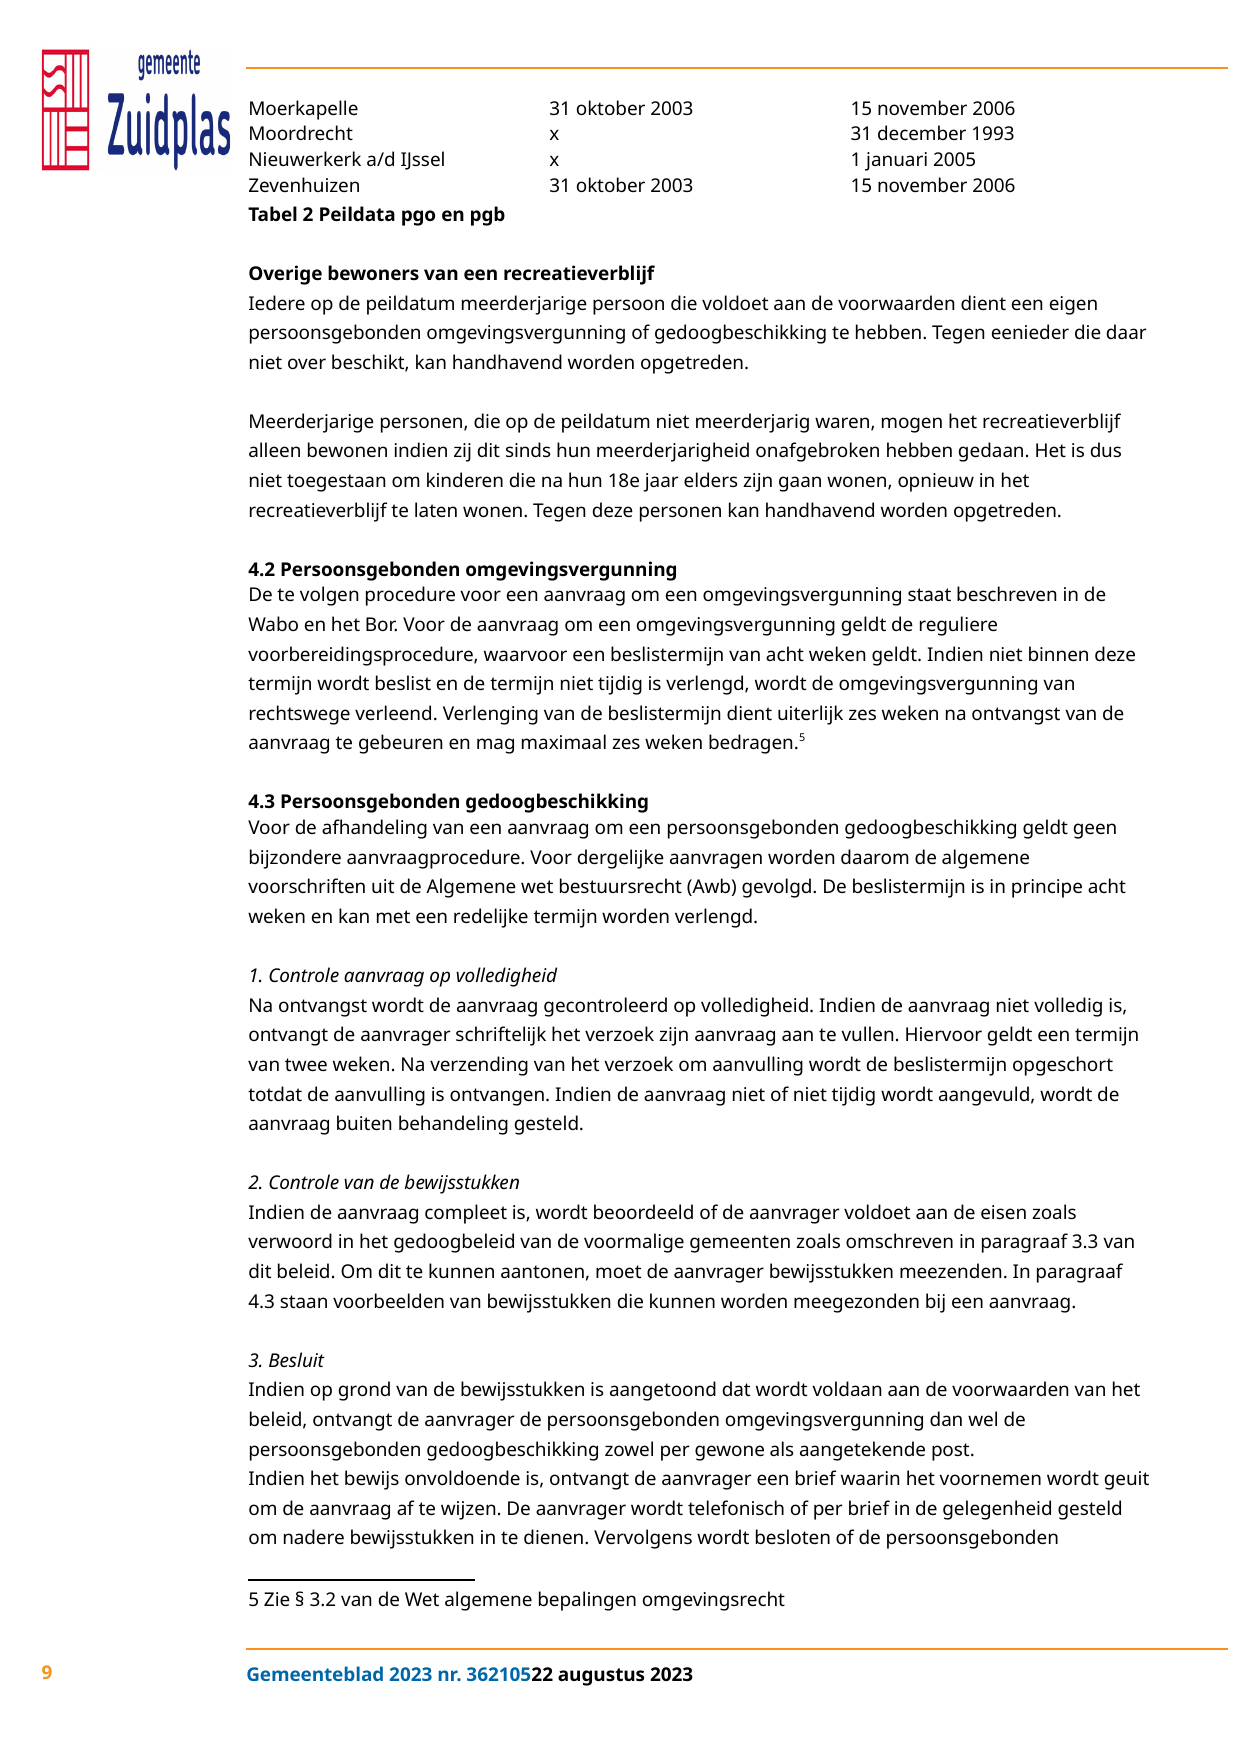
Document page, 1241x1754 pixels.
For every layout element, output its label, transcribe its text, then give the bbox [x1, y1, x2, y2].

text 4.3 Persoonsgebonden gedoogbeschikking [248, 789, 1152, 814]
text De te volgen procedure voor een aanvraag om een omgevingsvergunning staat beschreven in de Wabo en het Bor. Voor de aanvraag om een omgevingsvergunning geldt de reguliere voorbereidingsprocedure, waarvoor een beslistermijn van acht weken geldt. Indien niet binnen deze termijn wordt beslist en de termijn niet tijdig is verlengd, wordt de omgevingsvergunning van rechtswege verleend. Verlenging van de beslistermijn dient uiterlijk zes weken na ontvangst van de aanvraag te gebeuren en mag maximaal zes weken bedragen. [248, 582, 1152, 755]
text Na ontvangst wordt de aanvraag gecontroleerd op volledigheid. Indien de aanvraag niet volledig is, ontvangt de aanvrager schriftelijk het verzoek zijn aanvraag aan te vullen. Hiervoor geldt een termijn van twee weken. Na verzending van het verzoek om aanvulling wordt de beslistermijn opgeschort totdat de aanvulling is ontvangen. Indien de aanvraag niet of niet tijdig wordt aangevuld, wordt de aanvraag buiten behandeling gesteld. [248, 992, 1152, 1136]
table_cell Zevenhuizen [248, 172, 549, 198]
text Indien de aanvraag compleet is, wordt beoordeeld of de aanvrager voldoet aan de eisen zoals verwoord in het gedoogbeleid van de voormalige gemeenten zoals omschreven in paragraaf 3.3 van dit beleid. Om dit te kunnen aantonen, moet de aanvrager bewijsstukken meezenden. In paragraaf 4.3 staan voorbeelden van bewijsstukken die kunnen worden meegezonden bij een aanvraag. [248, 1199, 1152, 1313]
text 3. Besluit [248, 1347, 1152, 1373]
table_cell 15 november 2006 [850, 95, 1152, 121]
text Zie § 3.2 van de Wet algemene bepalingen omgevingsrecht [248, 1586, 1152, 1612]
picture [41, 47, 231, 172]
table_cell x [549, 121, 850, 146]
table_cell Moerkapelle [248, 95, 549, 121]
table_cell 31 oktober 2003 [549, 95, 850, 121]
text Iedere op de peildatum meerderjarige persoon die voldoet aan de voorwaarden dient een eigen persoonsgebonden omgevingsvergunning of gedoogbeschikking te hebben. Tegen eenieder die daar niet over beschikt, kan handhavend worden opgetreden. [248, 290, 1152, 374]
text 4.2 Persoonsgebonden omgevingsvergunning [248, 556, 1152, 582]
text 1. Controle aanvraag op volledigheid [248, 962, 1152, 988]
table_cell 31 oktober 2003 [549, 172, 850, 198]
text 2. Controle van de bewijsstukken [248, 1169, 1152, 1195]
table_cell x [549, 146, 850, 172]
table_cell Moordrecht [248, 121, 549, 146]
text Voor de afhandeling van een aanvraag om een persoonsgebonden gedoogbeschikking geldt geen bijzondere aanvraagprocedure. Voor dergelijke aanvragen worden daarom de algemene voorschriften uit de Algemene wet bestuursrecht (Awb) gevolgd. De beslistermijn is in principe acht weken en kan met een redelijke termijn worden verlengd. [248, 814, 1152, 929]
table_cell Nieuwerkerk a/d IJssel [248, 146, 549, 172]
table_cell 31 december 1993 [850, 121, 1152, 146]
table_cell 15 november 2006 [850, 172, 1152, 198]
text Indien op grond van de bewijsstukken is aangetoond dat wordt voldaan aan de voorwaarden van het beleid, ontvangt de aanvrager de persoonsgebonden omgevingsvergunning dan wel de persoonsgebonden gedoogbeschikking zowel per gewone als aangetekende post. [248, 1377, 1152, 1461]
text Overige bewoners van een recreatieverblijf [248, 260, 1152, 286]
text Tabel 2 Peildata pgo en pgb [248, 201, 1152, 227]
text Meerderjarige personen, die op de peildatum niet meerderjarig waren, mogen het recreatieverblijf alleen bewonen indien zij dit sinds hun meerderjarigheid onafgebroken hebben gedaan. Het is dus niet toegestaan om kinderen die na hun 18e jaar elders zijn gaan wonen, opnieuw in het recreatieverblijf te laten wonen. Tegen deze personen kan handhavend worden opgetreden. [248, 408, 1152, 522]
text Indien het bewijs onvoldoende is, ontvangt de aanvrager een brief waarin het voornemen wordt geuit om de aanvraag af te wijzen. De aanvrager wordt telefonisch of per brief in de gelegenheid gesteld om nadere bewijsstukken in te dienen. Vervolgens wordt besloten of de persoonsgebonden [248, 1465, 1152, 1550]
table_cell 1 januari 2005 [850, 146, 1152, 172]
